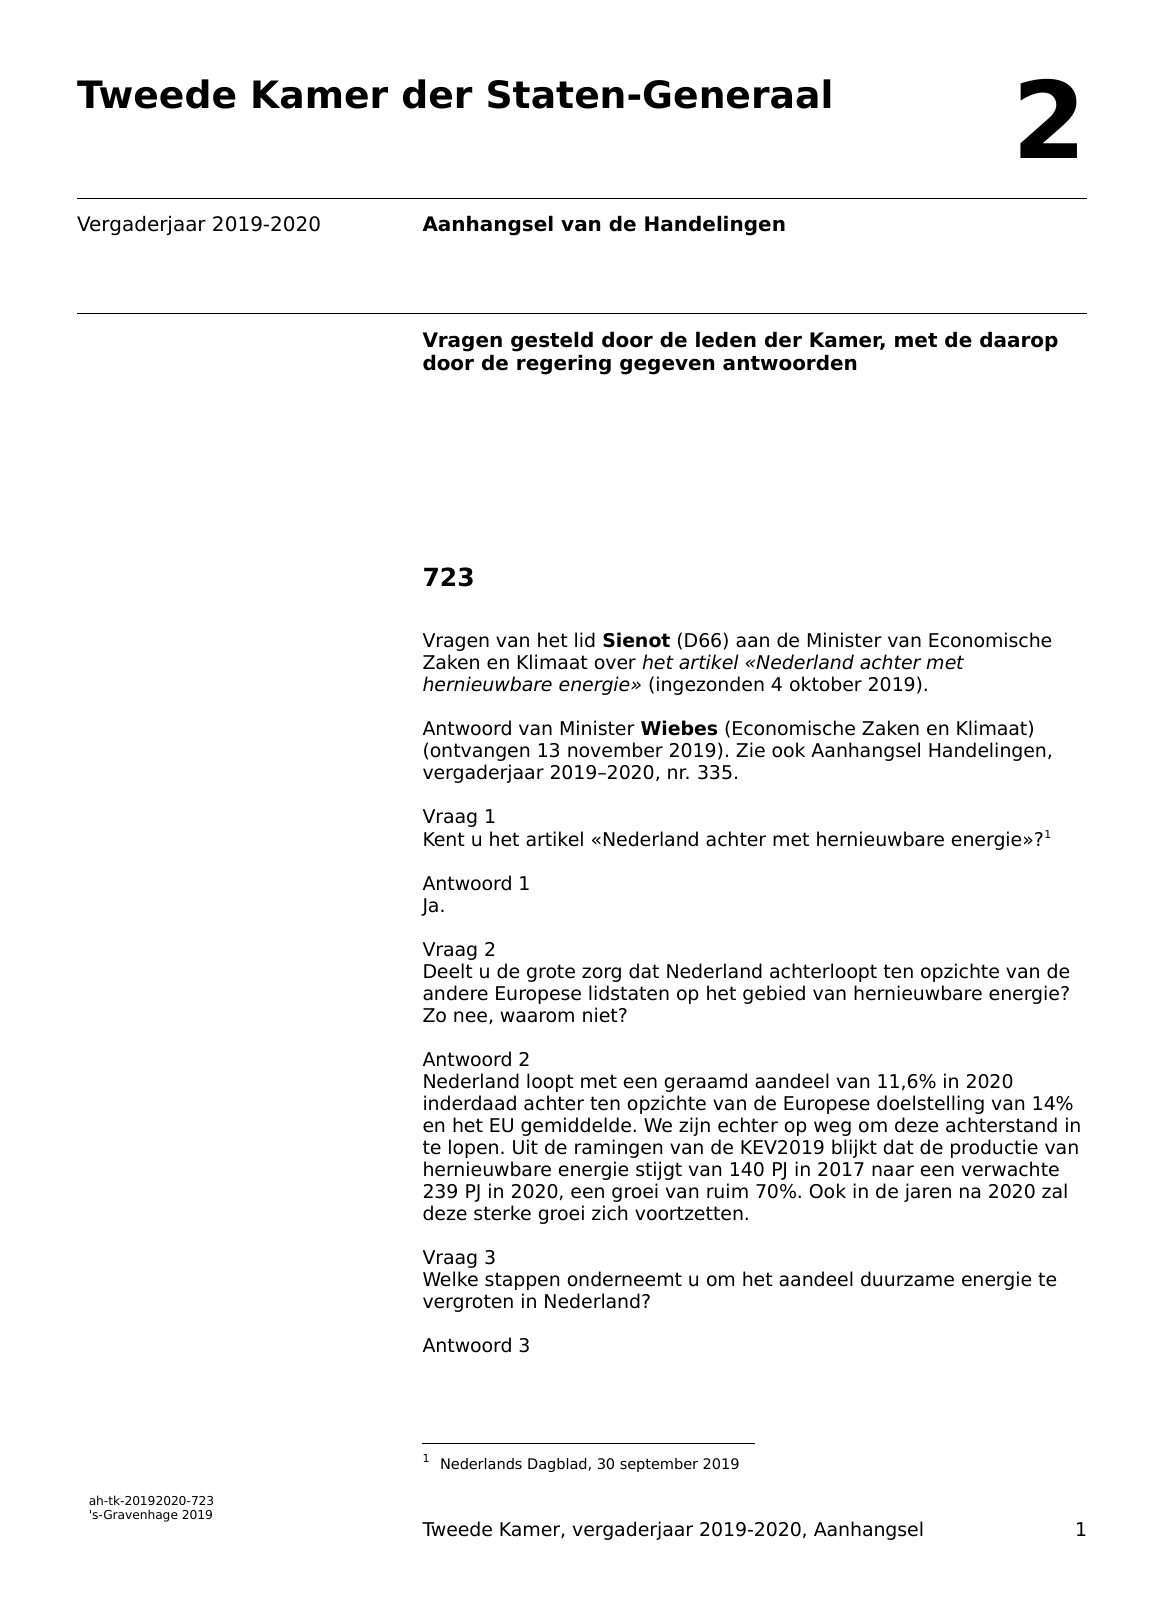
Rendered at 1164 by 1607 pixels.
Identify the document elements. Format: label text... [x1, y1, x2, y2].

text Welke stappen onderneemt u om het aandeel duurzame energie te vergroten in Nederland? [422, 1269, 1087, 1313]
text Vraag 2 [422, 939, 1087, 961]
text Vraag 1 [422, 806, 1087, 828]
text Antwoord 3 [422, 1335, 1087, 1357]
table_cell Vergaderjaar 2019-2020 [77, 199, 422, 313]
text Kent u het artikel «Nederland achter met hernieuwbare energie»? [422, 828, 1087, 850]
text Ja. [422, 894, 1087, 917]
text Nederland loopt met een geraamd aandeel van 11,6% in 2020 inderdaad achter ten opzichte van de Europese doelstelling van 14% en het EU gemiddelde. We zijn echter op weg om deze achterstand in te lopen. Uit de ramingen van de KEV2019 blijkt dat de productie van hernieuwbare energie stijgt van 140 PJ in 2017 naar een verwachte 239 PJ in 2020, een groei van ruim 70%. Ook in de jaren na 2020 zal deze sterke groei zich voortzetten. [422, 1071, 1087, 1225]
table_cell Vragen gesteld door de leden der Kamer, met de daarop door de regering gegeven antwoorden [422, 314, 1087, 375]
table_header 2 [886, 59, 1087, 198]
text 723 [422, 563, 1087, 592]
text Vragen van het lid Sienot (D66) aan de Minister van Economische Zaken en Klimaat over het artikel «Nederland achter met hernieuwbare energie» (ingezonden 4 oktober 2019). [422, 630, 1087, 696]
text Vraag 3 [422, 1247, 1087, 1269]
text Deelt u de grote zorg dat Nederland achterloopt ten opzichte van de andere Europese lidstaten op het gebied van hernieuwbare energie? Zo nee, waarom niet? [422, 961, 1087, 1027]
text 's-Gravenhage 2019 [88, 1508, 323, 1522]
table_header Tweede Kamer der Staten-Generaal [77, 59, 886, 198]
text ah-tk-20192020-723 [88, 1494, 323, 1508]
table_cell Aanhangsel van de Handelingen [422, 199, 1087, 313]
text Antwoord 2 [422, 1049, 1087, 1071]
text Antwoord van Minister Wiebes (Economische Zaken en Klimaat) (ontvangen 13 november 2019). Zie ook Aanhangsel Handelingen, vergaderjaar 2019–2020, nr. 335. [422, 718, 1087, 784]
table_cell [77, 314, 422, 375]
text Nederlands Dagblad, 30 september 2019 [422, 1452, 1087, 1474]
text Antwoord 1 [422, 873, 1087, 894]
